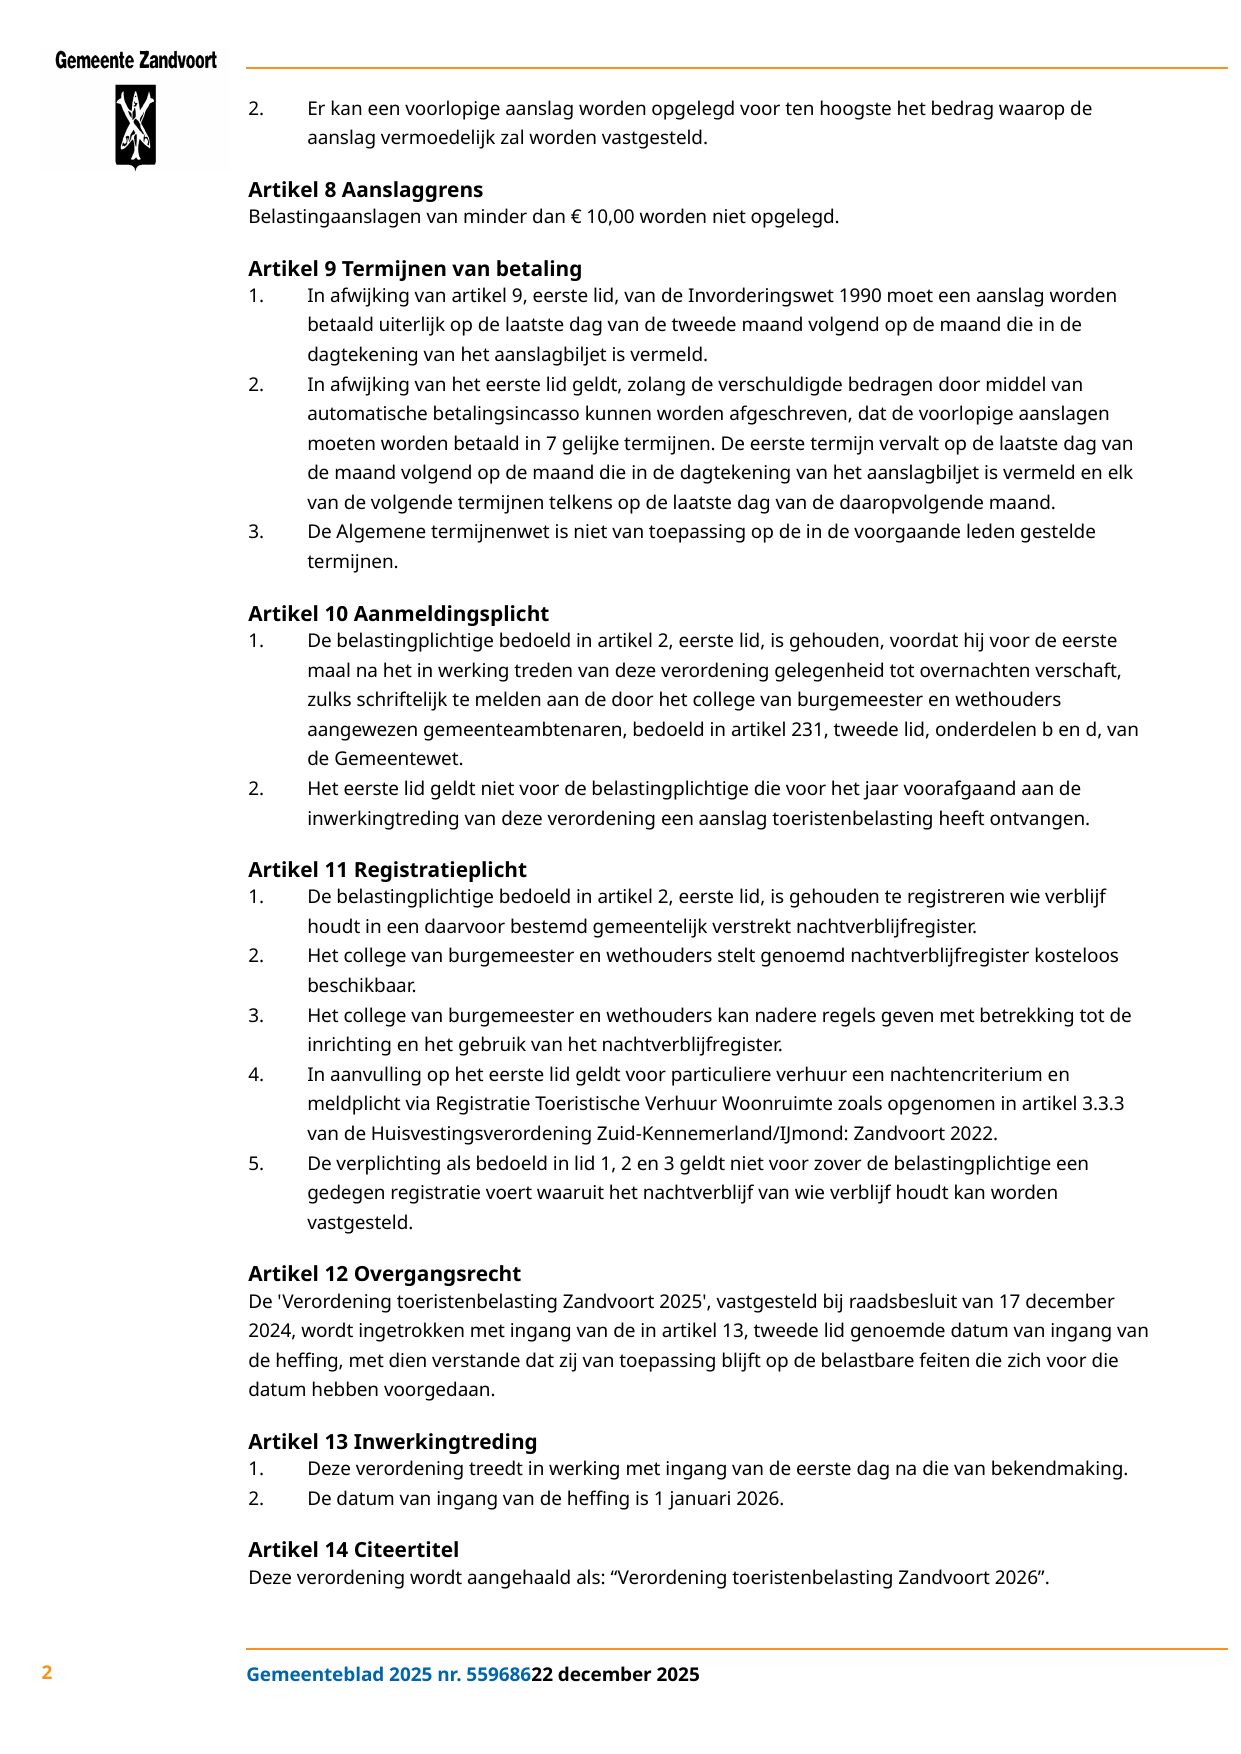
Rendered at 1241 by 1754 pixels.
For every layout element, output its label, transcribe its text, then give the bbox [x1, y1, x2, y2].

text Deze verordening wordt aangehaald als: “Verordening toeristenbelasting Zandvoort 2026”. [248, 1564, 1152, 1589]
list Deze verordening treedt in werking met ingang van de eerste dag na die van bekendmaking. [248, 1455, 1152, 1481]
list Het college van burgemeester en wethouders stelt genoemd nachtverblijfregister kosteloos beschikbaar. [248, 943, 1152, 998]
list In aanvulling op het eerste lid geldt voor particuliere verhuur een nachtencriterium en meldplicht via Registratie Toeristische Verhuur Woonruimte zoals opgenomen in artikel 3.3.3 van de Huisvestingsverordening Zuid-Kennemerland/IJmond: Zandvoort 2022. [248, 1061, 1152, 1146]
list De belastingplichtige bedoeld in artikel 2, eerste lid, is gehouden, voordat hij voor de eerste maal na het in werking treden van deze verordening gelegenheid tot overnachten verschaft, zulks schriftelijk te melden aan de door het college van burgemeester en wethouders aangewezen gemeenteambtenaren, bedoeld in artikel 231, tweede lid, onderdelen b en d, van de Gemeentewet. [248, 627, 1152, 771]
picture [41, 47, 231, 172]
text Artikel 13 Inwerkingtreding [248, 1427, 1152, 1455]
text De 'Verordening toeristenbelasting Zandvoort 2025', vastgesteld bij raadsbesluit van 17 december 2024, wordt ingetrokken met ingang van de in artikel 13, tweede lid genoemde datum van ingang van de heffing, met dien verstande dat zij van toepassing blijft op de belastbare feiten die zich voor die datum hebben voorgedaan. [248, 1288, 1152, 1402]
text Artikel 9 Termijnen van betaling [248, 254, 1152, 282]
list De Algemene termijnenwet is niet van toepassing op de in de voorgaande leden gestelde termijnen. [248, 519, 1152, 574]
list De verplichting als bedoeld in lid 1, 2 en 3 geldt niet voor zover de belastingplichtige een gedegen registratie voert waaruit het nachtverblijf van wie verblijf houdt kan worden vastgesteld. [248, 1150, 1152, 1235]
list De datum van ingang van de heffing is 1 januari 2026. [248, 1485, 1152, 1511]
list De belastingplichtige bedoeld in artikel 2, eerste lid, is gehouden te registreren wie verblijf houdt in een daarvoor bestemd gemeentelijk verstrekt nachtverblijfregister. [248, 883, 1152, 939]
text Artikel 14 Citeertitel [248, 1535, 1152, 1564]
list Er kan een voorlopige aanslag worden opgelegd voor ten hoogste het bedrag waarop de aanslag vermoedelijk zal worden vastgesteld. [248, 95, 1152, 150]
text Artikel 10 Aanmeldingsplicht [248, 599, 1152, 627]
list Het college van burgemeester en wethouders kan nadere regels geven met betrekking tot de inrichting en het gebruik van het nachtverblijfregister. [248, 1002, 1152, 1057]
list In afwijking van artikel 9, eerste lid, van de Invorderingswet 1990 moet een aanslag worden betaald uiterlijk op de laatste dag van de tweede maand volgend op de maand die in de dagtekening van het aanslagbiljet is vermeld. [248, 282, 1152, 367]
list Het eerste lid geldt niet voor de belastingplichtige die voor het jaar voorafgaand aan de inwerkingtreding van deze verordening een aanslag toeristenbelasting heeft ontvangen. [248, 775, 1152, 830]
text Artikel 8 Aanslaggrens [248, 175, 1152, 203]
list In afwijking van het eerste lid geldt, zolang de verschuldigde bedragen door middel van automatische betalingsincasso kunnen worden afgeschreven, dat de voorlopige aanslagen moeten worden betaald in 7 gelijke termijnen. De eerste termijn vervalt op de laatste dag van de maand volgend op de maand die in de dagtekening van het aanslagbiljet is vermeld en elk van de volgende termijnen telkens op de laatste dag van de daaropvolgende maand. [248, 371, 1152, 515]
text Belastingaanslagen van minder dan € 10,00 worden niet opgelegd. [248, 203, 1152, 229]
text Artikel 11 Registratieplicht [248, 855, 1152, 883]
text Artikel 12 Overgangsrecht [248, 1259, 1152, 1288]
